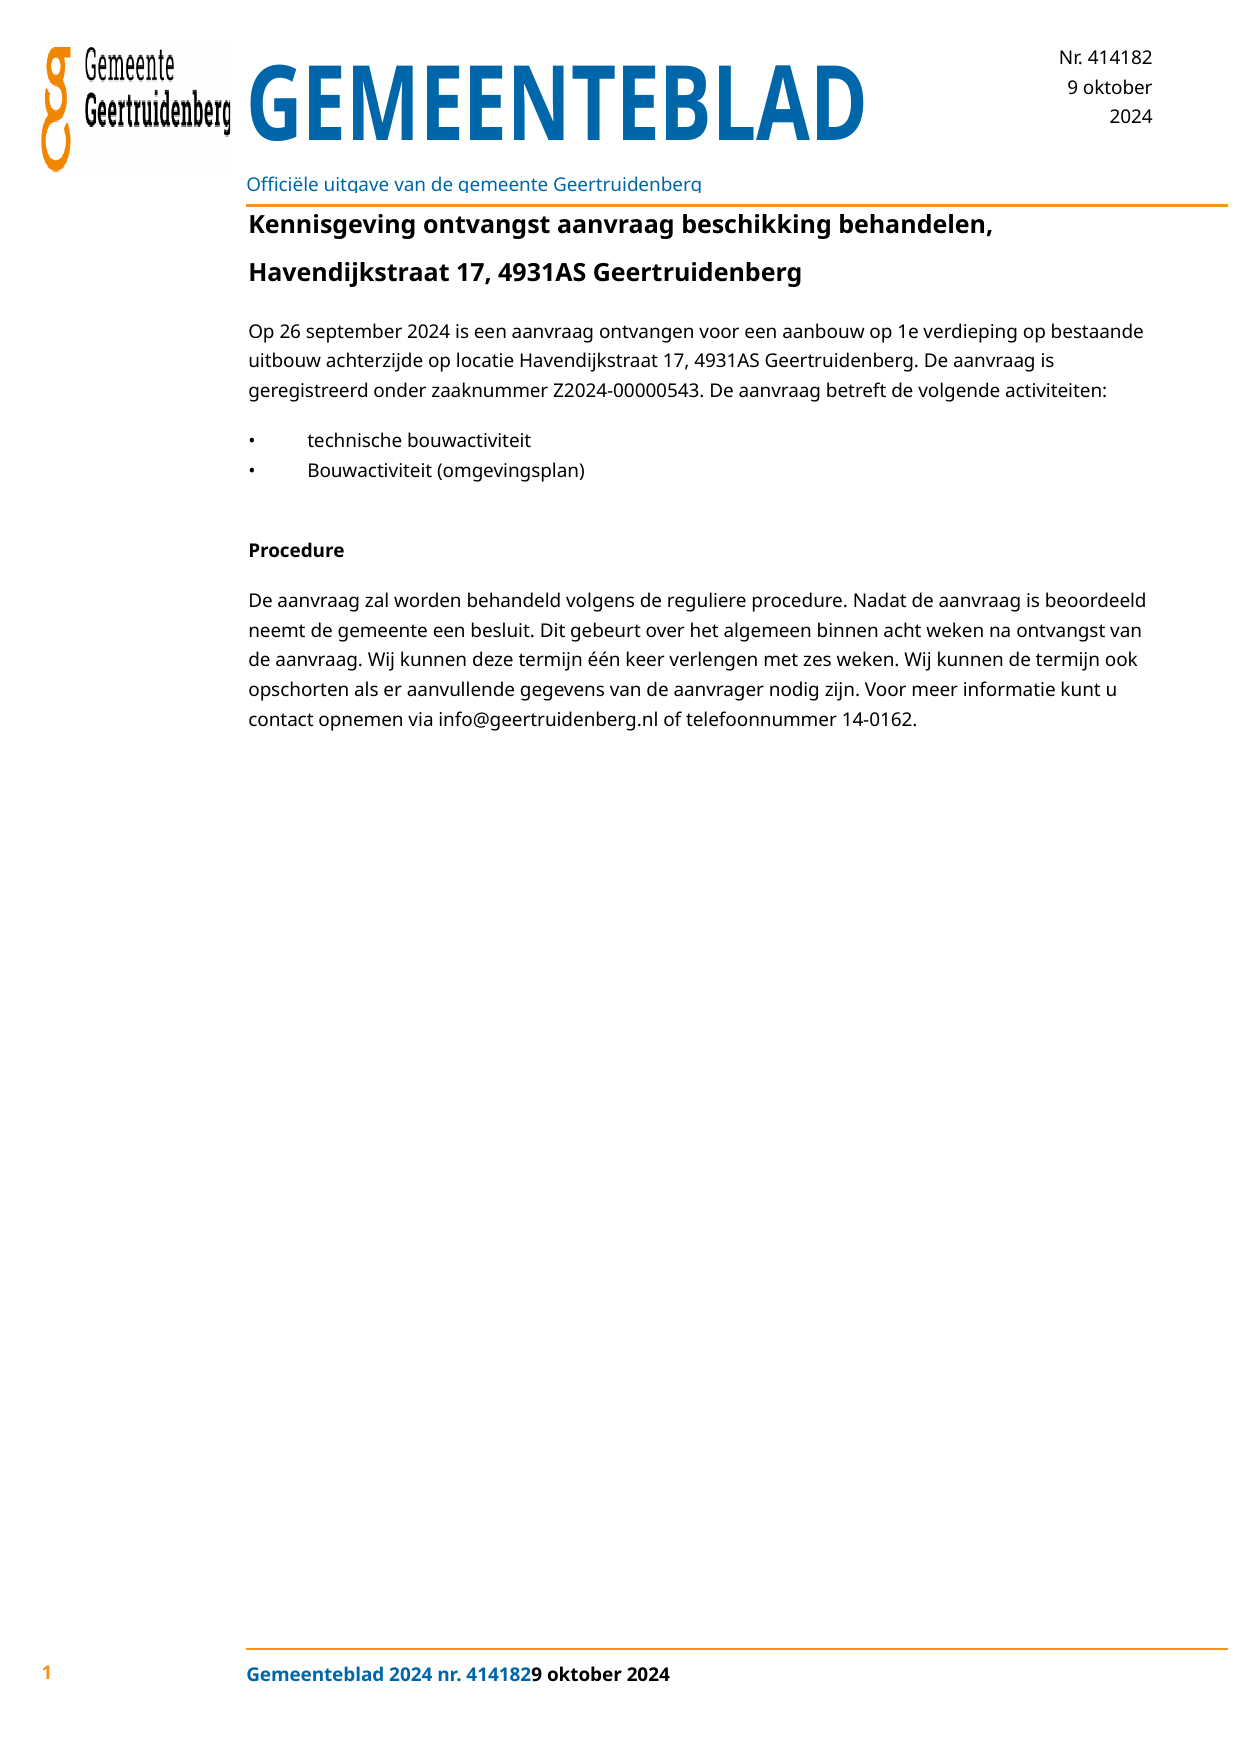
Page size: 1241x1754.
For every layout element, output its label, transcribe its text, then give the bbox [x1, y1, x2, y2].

list technische bouwactiviteit [248, 427, 1152, 453]
text Op 26 september 2024 is een aanvraag ontvangen voor een aanbouw op 1e verdieping op bestaande uitbouw achterzijde op locatie Havendijkstraat 17, 4931AS Geertruidenberg. De aanvraag is geregistreerd onder zaaknummer Z2024-00000543. De aanvraag betreft de volgende activiteiten: [248, 318, 1152, 403]
list Bouwactiviteit (omgevingsplan) [248, 457, 1152, 483]
text De aanvraag zal worden behandeld volgens de reguliere procedure. Nadat de aanvraag is beoordeeld neemt de gemeente een besluit. Dit gebeurt over het algemeen binnen acht weken na ontvangst van de aanvraag. Wij kunnen deze termijn één keer verlengen met zes weken. Wij kunnen de termijn ook opschorten als er aanvullende gegevens van de aanvrager nodig zijn. Voor meer informatie kunt u contact opnemen via info@geertruidenberg.nl of telefoonnummer 14-0162. [248, 587, 1152, 732]
text Procedure [248, 537, 1152, 563]
picture [41, 47, 231, 172]
text Kennisgeving ontvangst aanvraag beschikking behandelen, Havendijkstraat 17, 4931AS Geertruidenberg [248, 207, 1152, 288]
